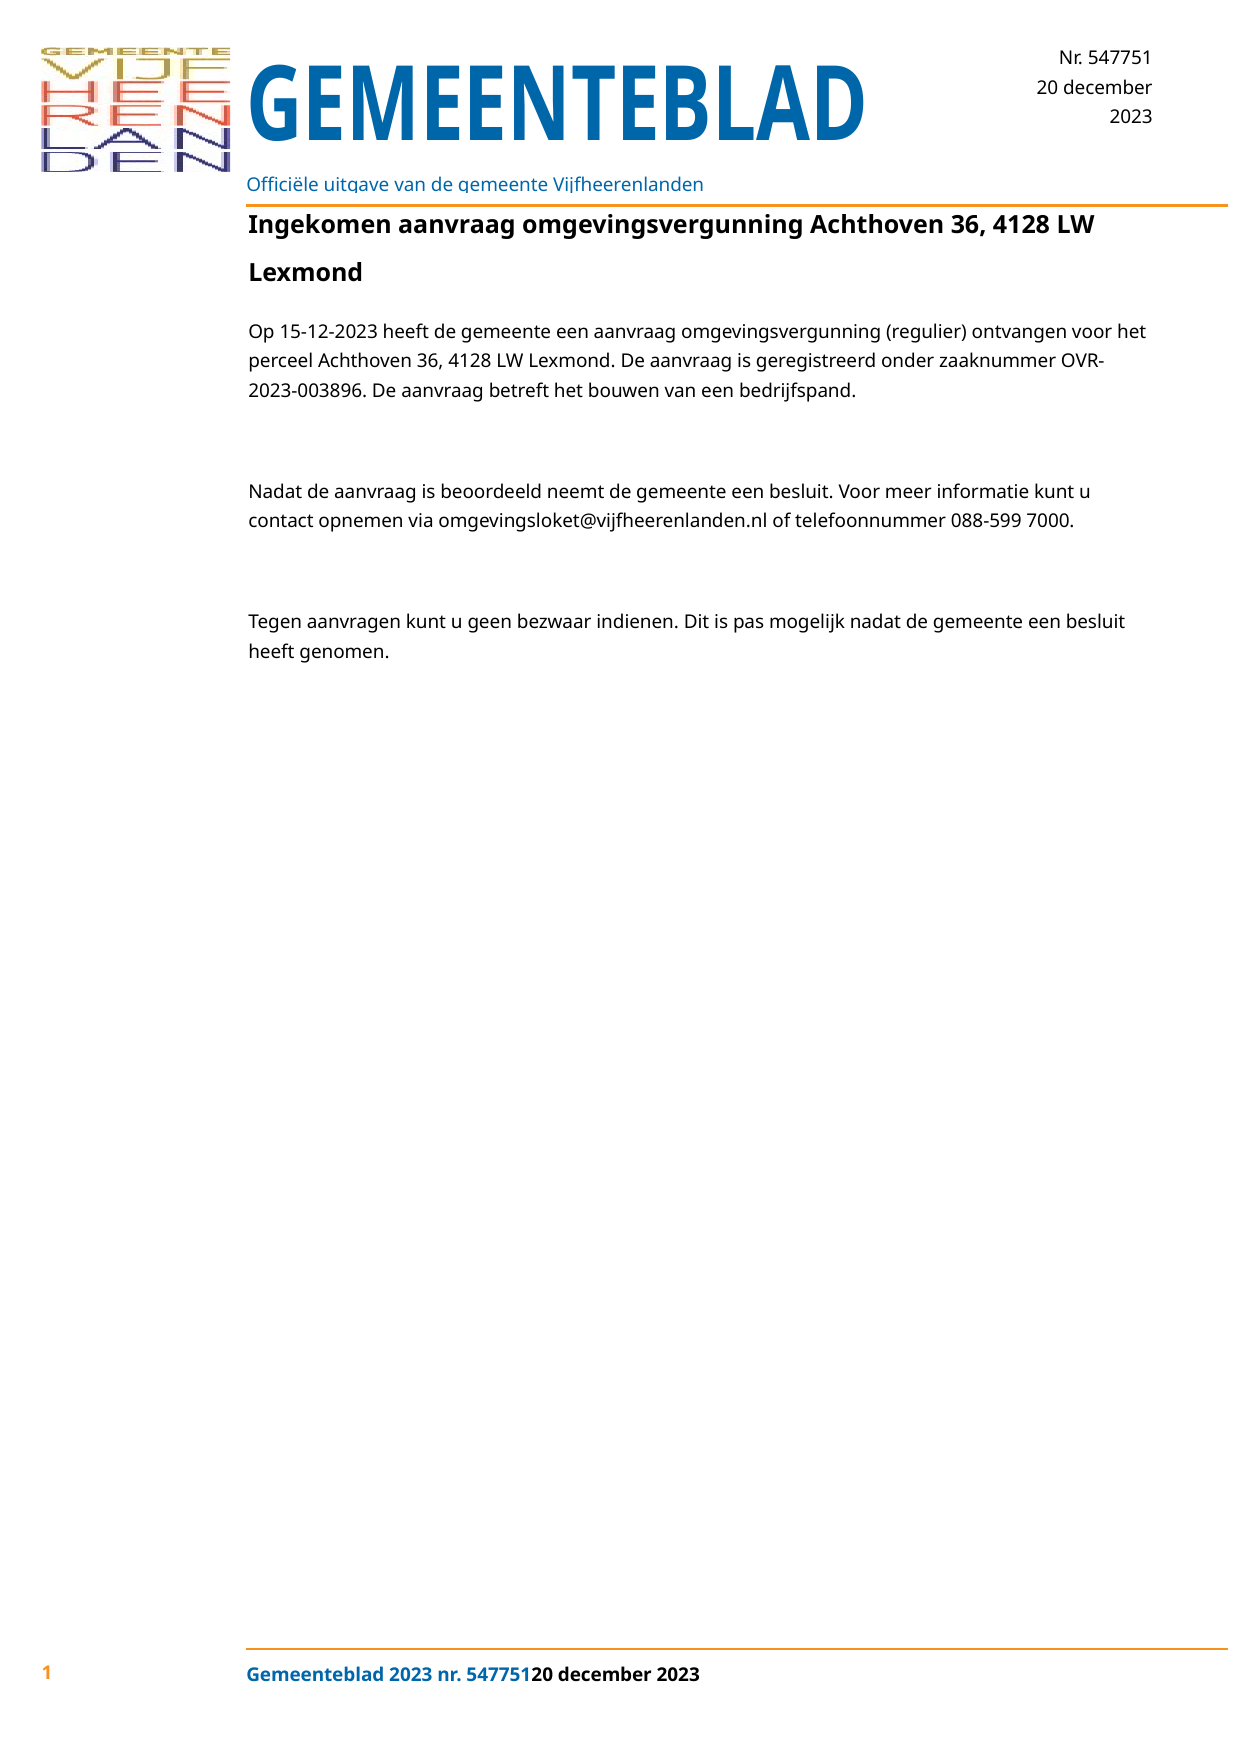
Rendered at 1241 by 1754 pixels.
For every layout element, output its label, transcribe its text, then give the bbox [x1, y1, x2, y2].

text Ingekomen aanvraag omgevingsvergunning Achthoven 36, 4128 LW Lexmond [248, 207, 1152, 288]
picture [41, 47, 231, 172]
text Nadat de aanvraag is beoordeeld neemt de gemeente een besluit. Voor meer informatie kunt u contact opnemen via omgevingsloket@vijfheerenlanden.nl of telefoonnummer 088-599 7000. [248, 478, 1152, 533]
text Tegen aanvragen kunt u geen bezwaar indienen. Dit is pas mogelijk nadat de gemeente een besluit heeft genomen. [248, 608, 1152, 664]
text Op 15-12-2023 heeft de gemeente een aanvraag omgevingsvergunning (regulier) ontvangen voor het perceel Achthoven 36, 4128 LW Lexmond. De aanvraag is geregistreerd onder zaaknummer OVR-2023-003896. De aanvraag betreft het bouwen van een bedrijfspand. [248, 318, 1152, 403]
